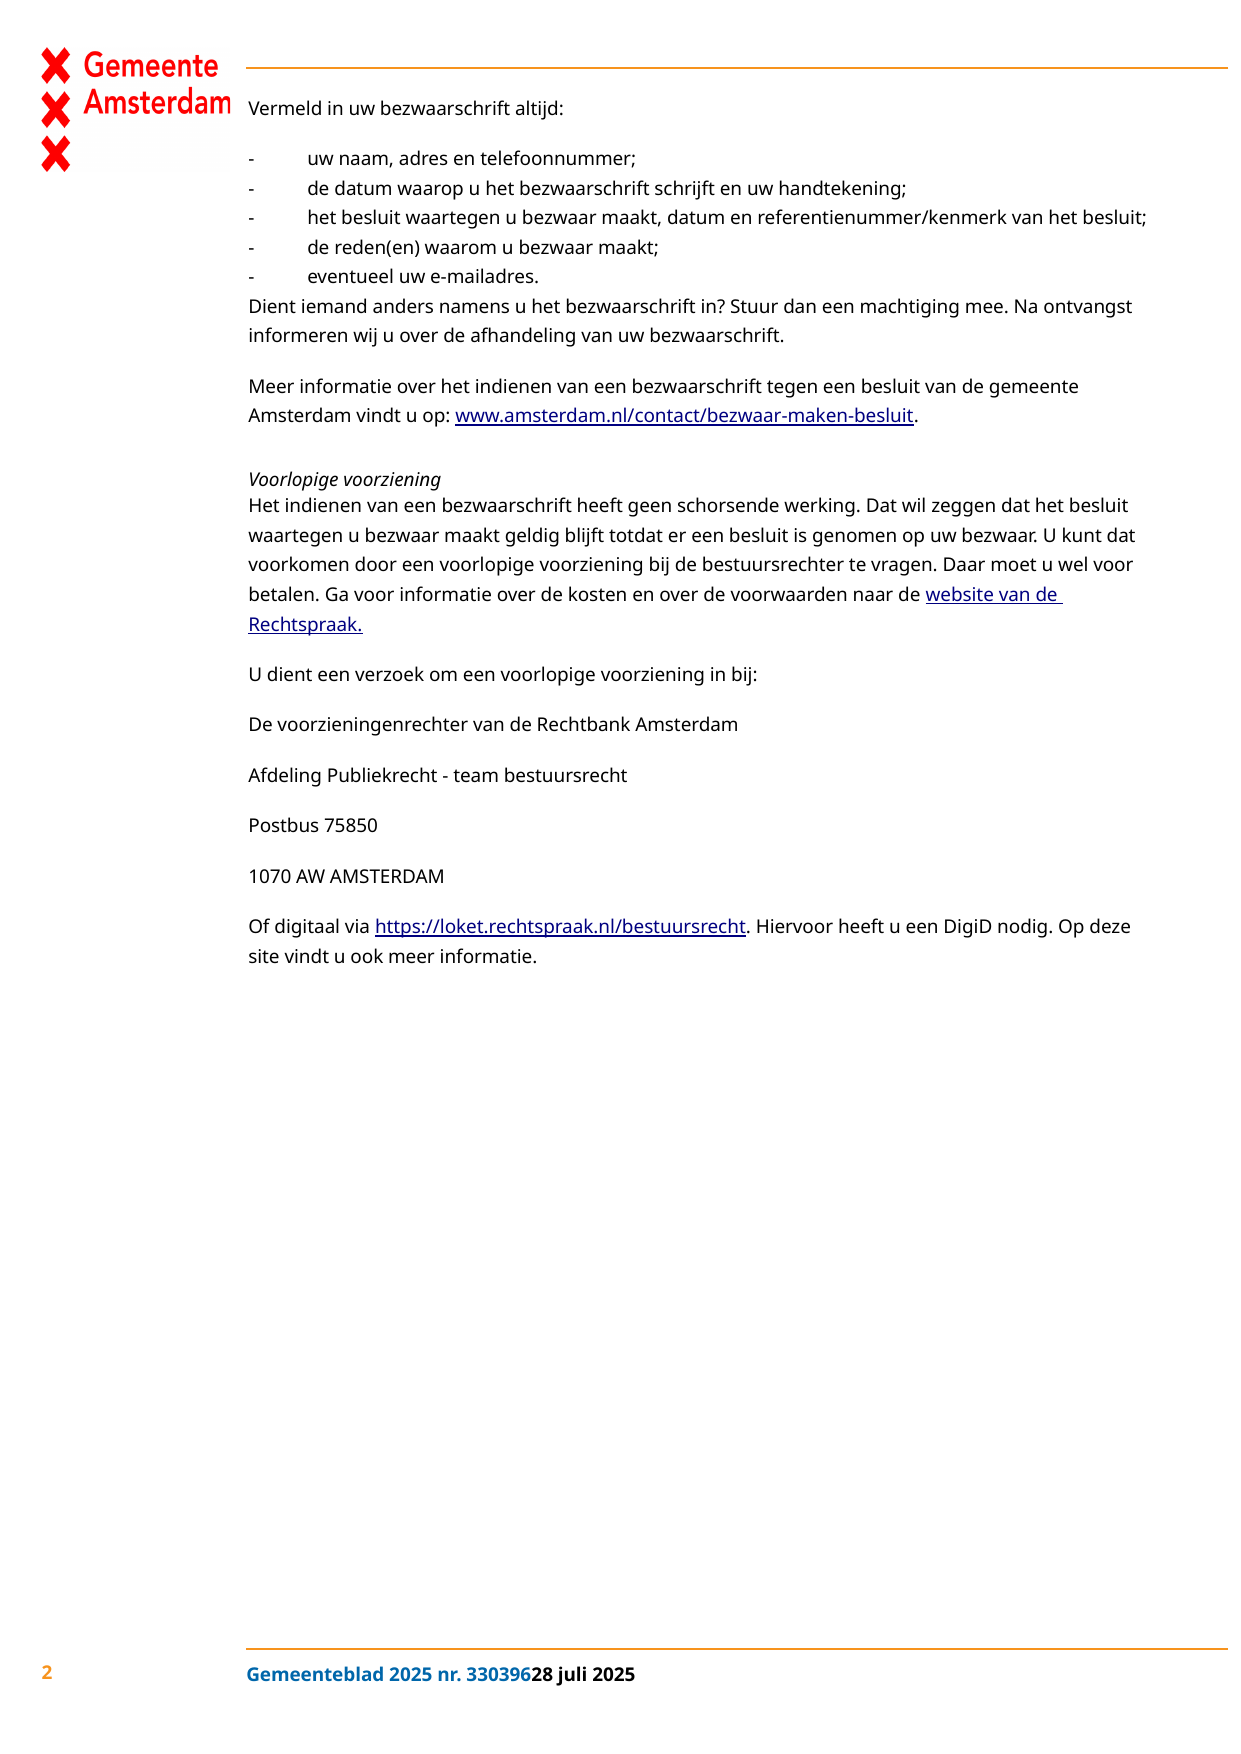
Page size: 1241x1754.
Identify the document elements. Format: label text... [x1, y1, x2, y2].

list eventueel uw e-mailadres. [248, 263, 1152, 289]
text 1070 AW AMSTERDAM [248, 863, 1152, 888]
text Vermeld in uw bezwaarschrift altijd: [248, 95, 1152, 121]
text Afdeling Publiekrecht - team bestuursrecht [248, 762, 1152, 788]
text Meer informatie over het indienen van een bezwaarschrift tegen een besluit van de gemeente Amsterdam vindt u op: www.amsterdam.nl/contact/bezwaar-maken-besluit. [248, 373, 1152, 428]
list uw naam, adres en telefoonnummer; [248, 145, 1152, 171]
text De voorzieningenrechter van de Rechtbank Amsterdam [248, 712, 1152, 737]
text Dient iemand anders namens u het bezwaarschrift in? Stuur dan een machtiging mee. Na ontvangst informeren wij u over de afhandeling van uw bezwaarschrift. [248, 293, 1152, 348]
text Het indienen van een bezwaarschrift heeft geen schorsende werking. Dat wil zeggen dat het besluit waartegen u bezwaar maakt geldig blijft totdat er een besluit is genomen op uw bezwaar. U kunt dat voorkomen door een voorlopige voorziening bij de bestuursrechter te vragen. Daar moet u wel voor betalen. Ga voor informatie over de kosten en over de voorwaarden naar de website van de Rechtspraak. [248, 492, 1152, 636]
list het besluit waartegen u bezwaar maakt, datum en referentienummer/kenmerk van het besluit; [248, 204, 1152, 230]
list de reden(en) waarom u bezwaar maakt; [248, 234, 1152, 260]
text Voorlopige voorziening [248, 467, 1152, 492]
text Postbus 75850 [248, 812, 1152, 838]
text Of digitaal via https://loket.rechtspraak.nl/bestuursrecht. Hiervoor heeft u een DigiD nodig. Op deze site vindt u ook meer informatie. [248, 913, 1152, 968]
picture [41, 47, 231, 172]
text U dient een verzoek om een voorlopige voorziening in bij: [248, 661, 1152, 687]
list de datum waarop u het bezwaarschrift schrijft en uw handtekening; [248, 175, 1152, 201]
